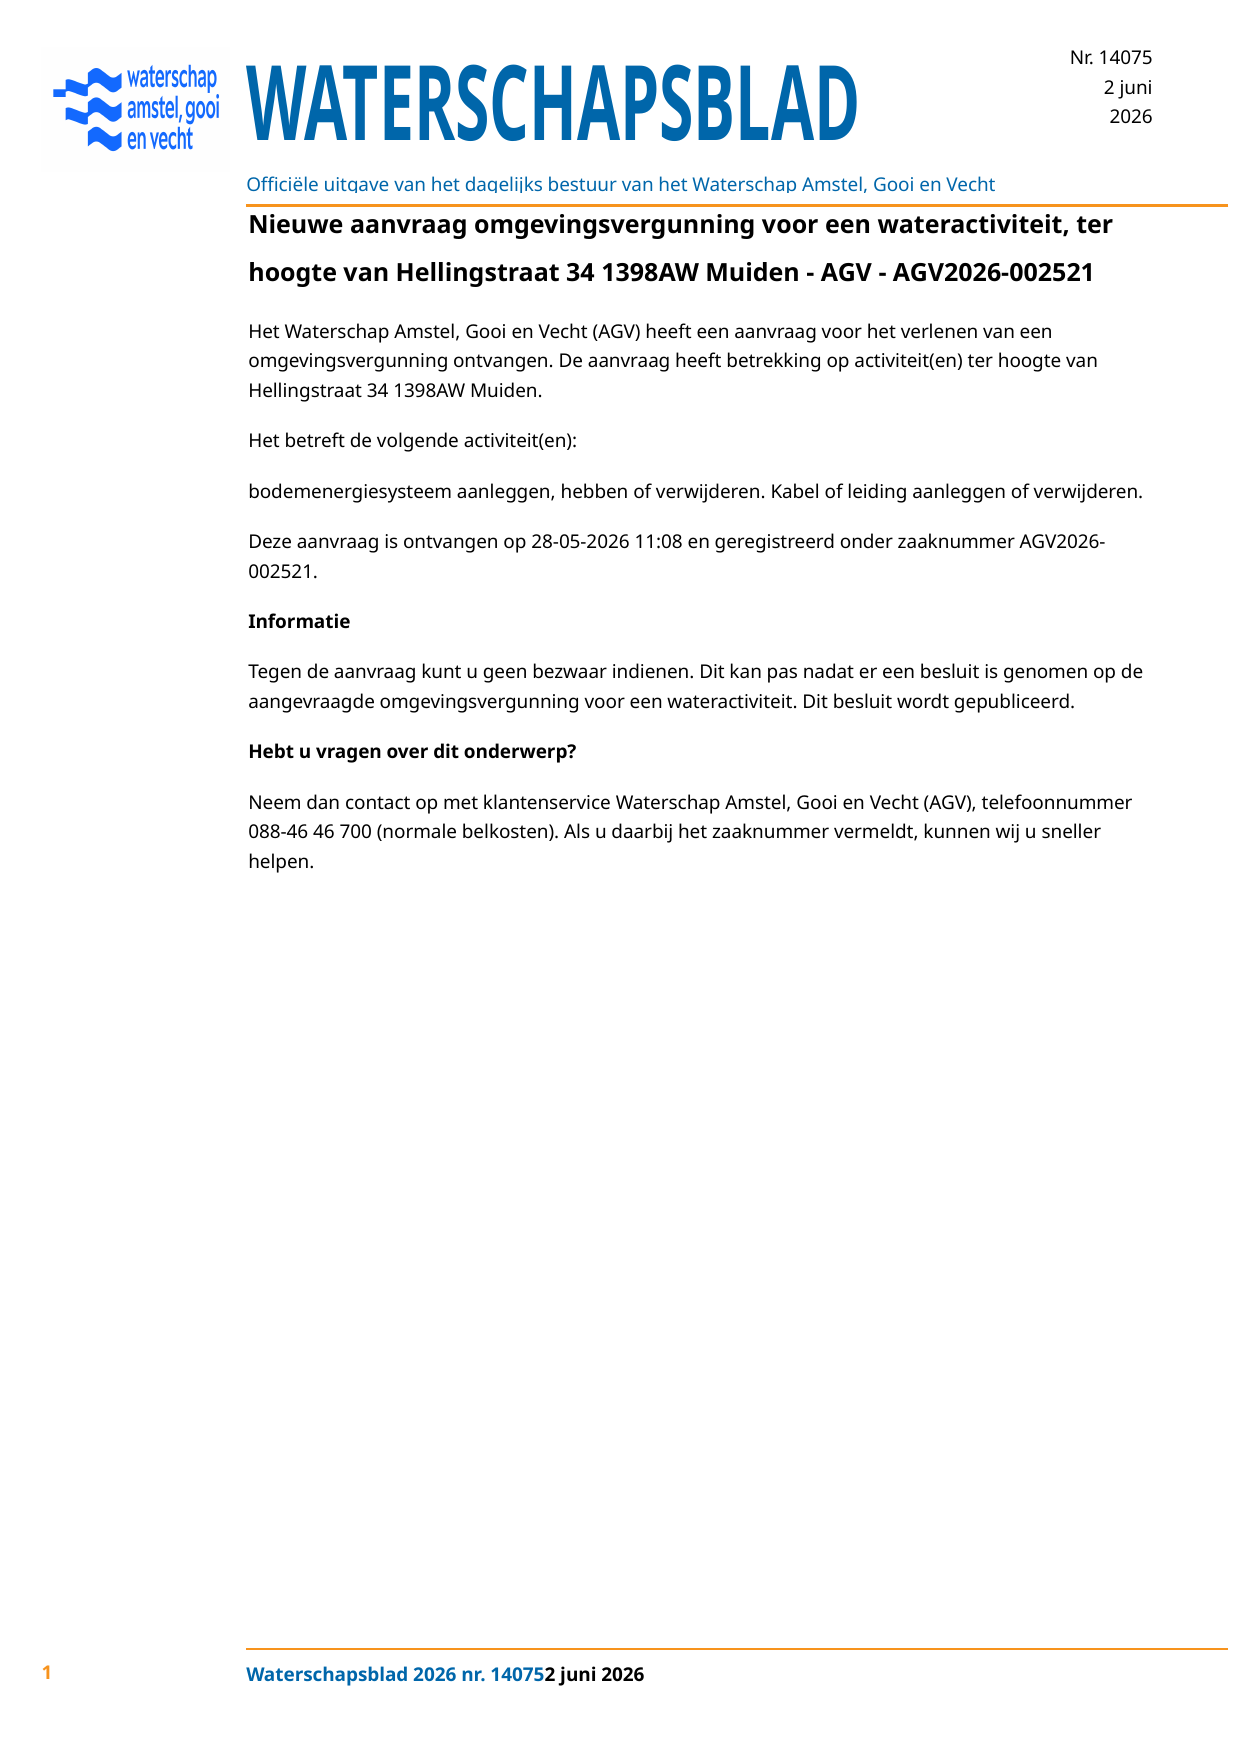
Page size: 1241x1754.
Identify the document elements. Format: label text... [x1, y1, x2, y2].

text Tegen de aanvraag kunt u geen bezwaar indienen. Dit kan pas nadat er een besluit is genomen op de aangevraagde omgevingsvergunning voor een wateractiviteit. Dit besluit wordt gepubliceerd. [248, 659, 1152, 714]
text Nieuwe aanvraag omgevingsvergunning voor een wateractiviteit, ter hoogte van Hellingstraat 34 1398AW Muiden - AGV - AGV2026-002521 [248, 207, 1152, 288]
text bodemenergiesysteem aanleggen, hebben of verwijderen. Kabel of leiding aanleggen of verwijderen. [248, 478, 1152, 504]
text Het Waterschap Amstel, Gooi en Vecht (AGV) heeft een aanvraag voor het verlenen van een omgevingsvergunning ontvangen. De aanvraag heeft betrekking op activiteit(en) ter hoogte van Hellingstraat 34 1398AW Muiden. [248, 318, 1152, 403]
text Hebt u vragen over dit onderwerp? [248, 739, 1152, 764]
text Het betreft de volgende activiteit(en): [248, 427, 1152, 453]
text Deze aanvraag is ontvangen op 28-05-2026 11:08 en geregistreerd onder zaaknummer AGV2026-002521. [248, 528, 1152, 584]
picture [41, 47, 231, 172]
text Neem dan contact op met klantenservice Waterschap Amstel, Gooi en Vecht (AGV), telefoonnummer 088-46 46 700 (normale belkosten). Als u daarbij het zaaknummer vermeldt, kunnen wij u sneller helpen. [248, 789, 1152, 874]
text Informatie [248, 608, 1152, 634]
